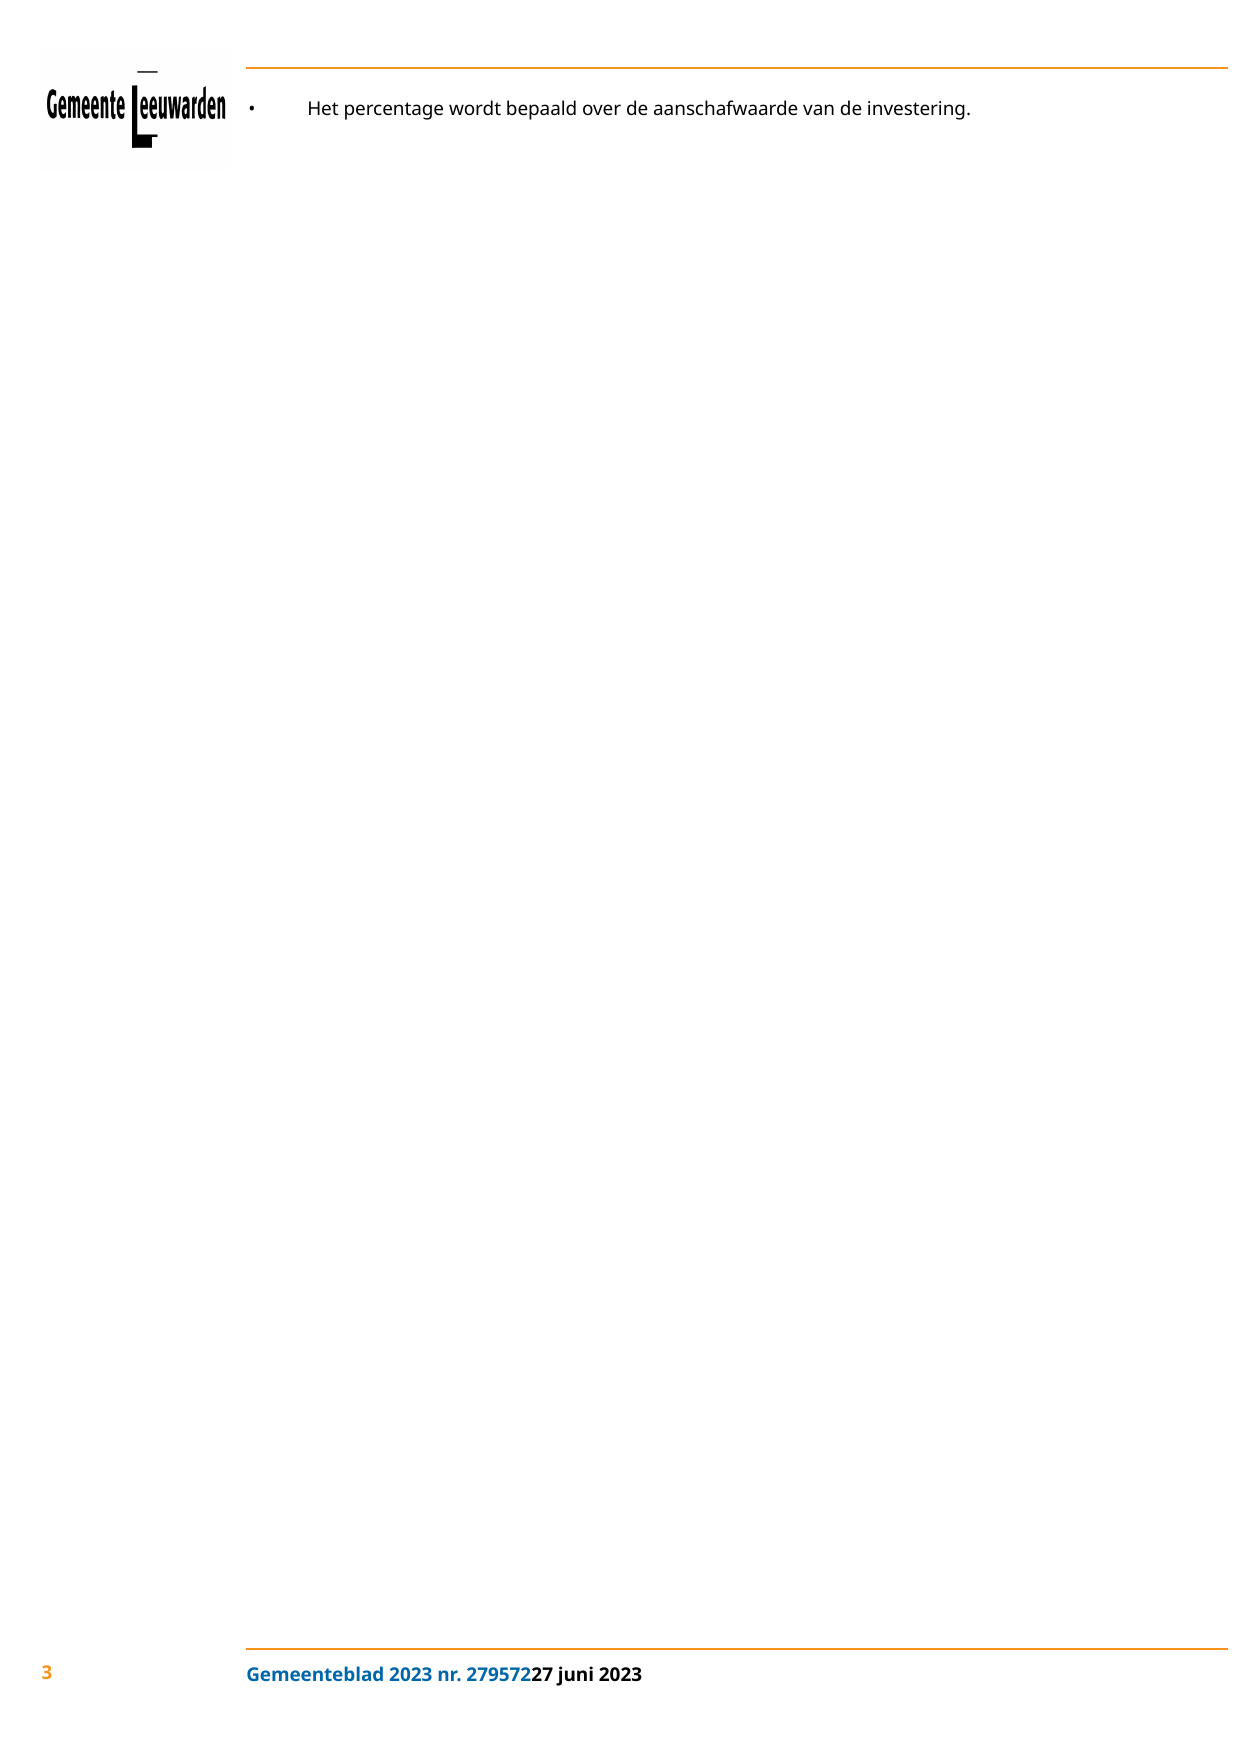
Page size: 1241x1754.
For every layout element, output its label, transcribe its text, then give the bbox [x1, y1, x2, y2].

picture [41, 47, 231, 172]
list Het percentage wordt bepaald over de aanschafwaarde van de investering. [248, 95, 1152, 121]
